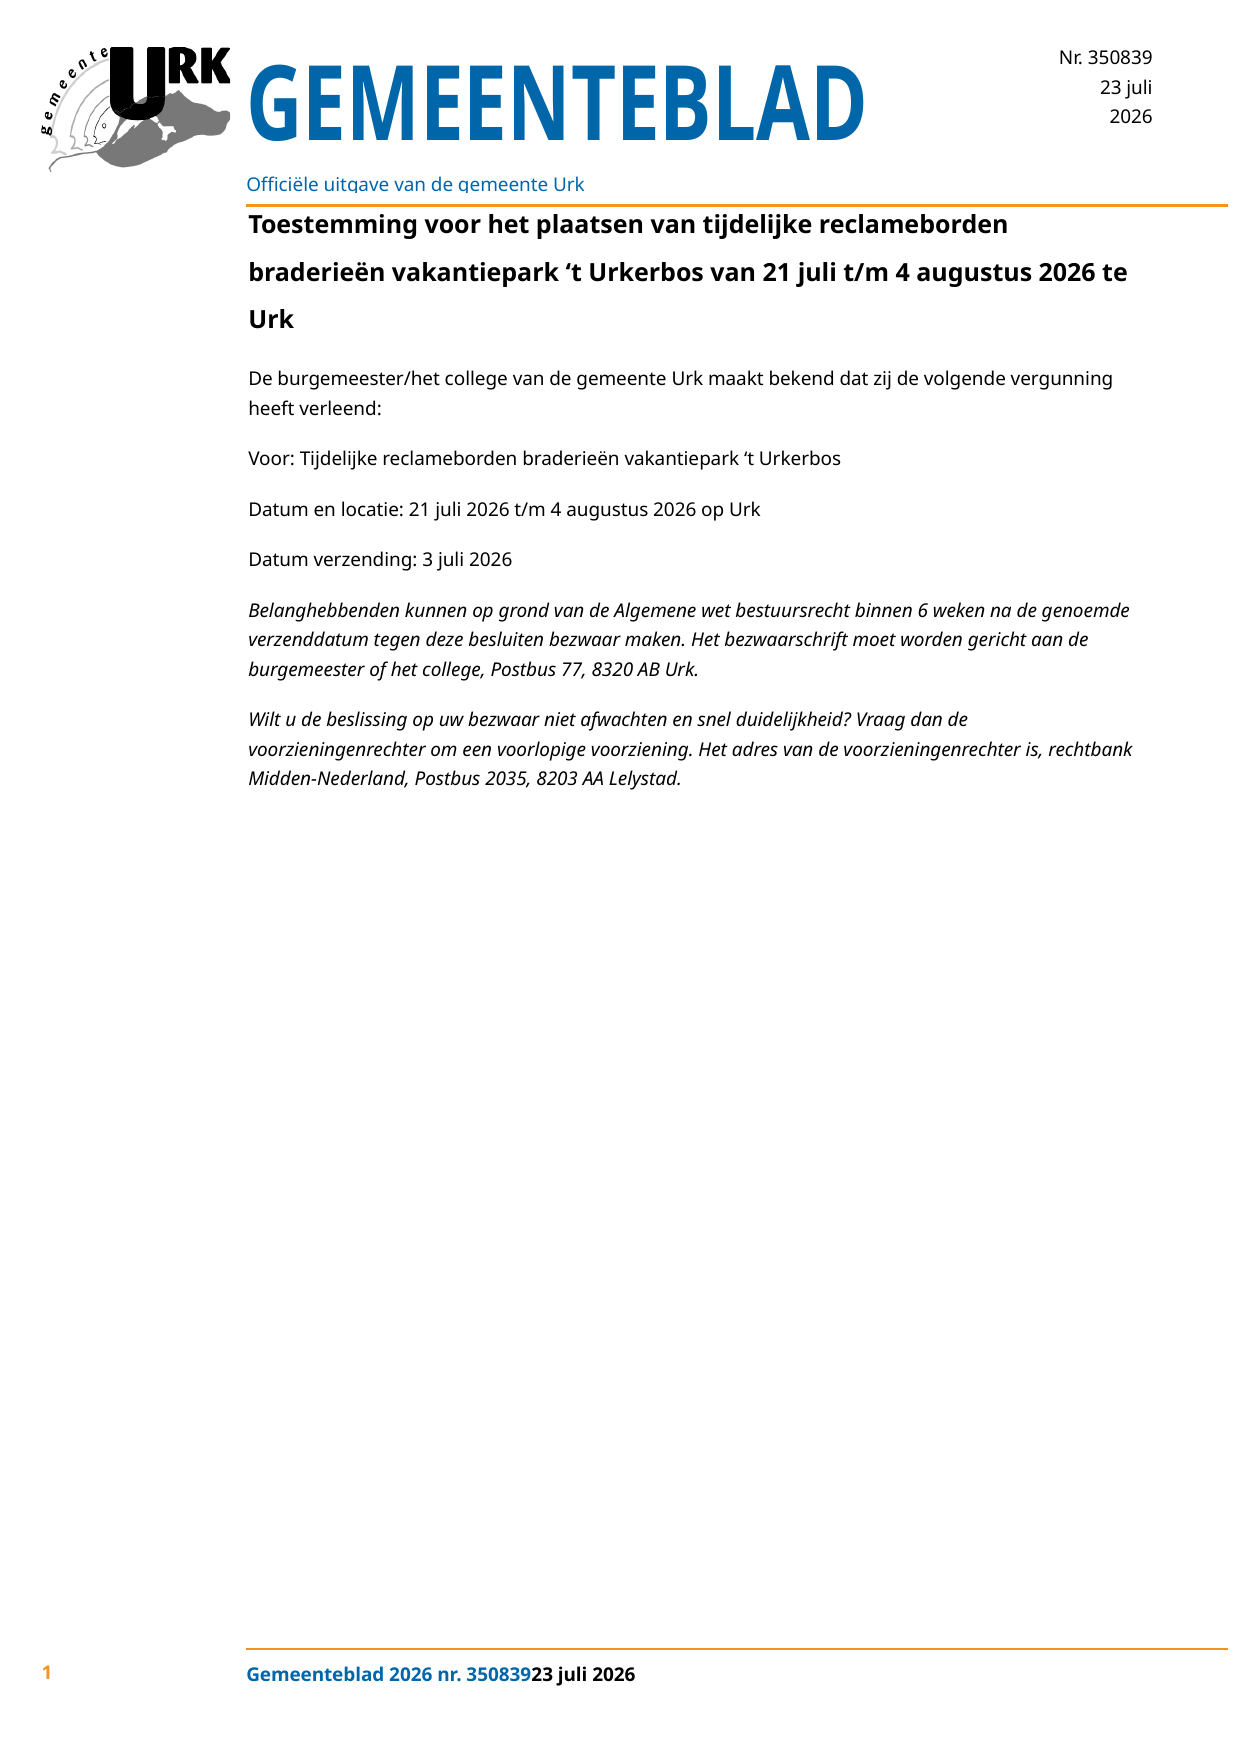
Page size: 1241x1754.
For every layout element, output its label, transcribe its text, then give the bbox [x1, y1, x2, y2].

text Datum verzending: 3 juli 2026 [248, 546, 1152, 572]
text Voor: Tijdelijke reclameborden braderieën vakantiepark ‘t Urkerbos [248, 446, 1152, 471]
text Belanghebbenden kunnen op grond van de Algemene wet bestuursrecht binnen 6 weken na de genoemde verzenddatum tegen deze besluiten bezwaar maken. Het bezwaarschrift moet worden gericht aan de burgemeester of het college, Postbus 77, 8320 AB Urk. [248, 597, 1152, 682]
text De burgemeester/het college van de gemeente Urk maakt bekend dat zij de volgende vergunning heeft verleend: [248, 366, 1152, 421]
text Toestemming voor het plaatsen van tijdelijke reclameborden braderieën vakantiepark ‘t Urkerbos van 21 juli t/m 4 augustus 2026 te Urk [248, 207, 1152, 336]
text Datum en locatie: 21 juli 2026 t/m 4 augustus 2026 op Urk [248, 496, 1152, 522]
text Wilt u de beslissing op uw bezwaar niet afwachten en snel duidelijkheid? Vraag dan de voorzieningenrechter om een voorlopige voorziening. Het adres van de voorzieningenrechter is, rechtbank Midden-Nederland, Postbus 2035, 8203 AA Lelystad. [248, 706, 1152, 791]
picture [41, 47, 231, 172]
